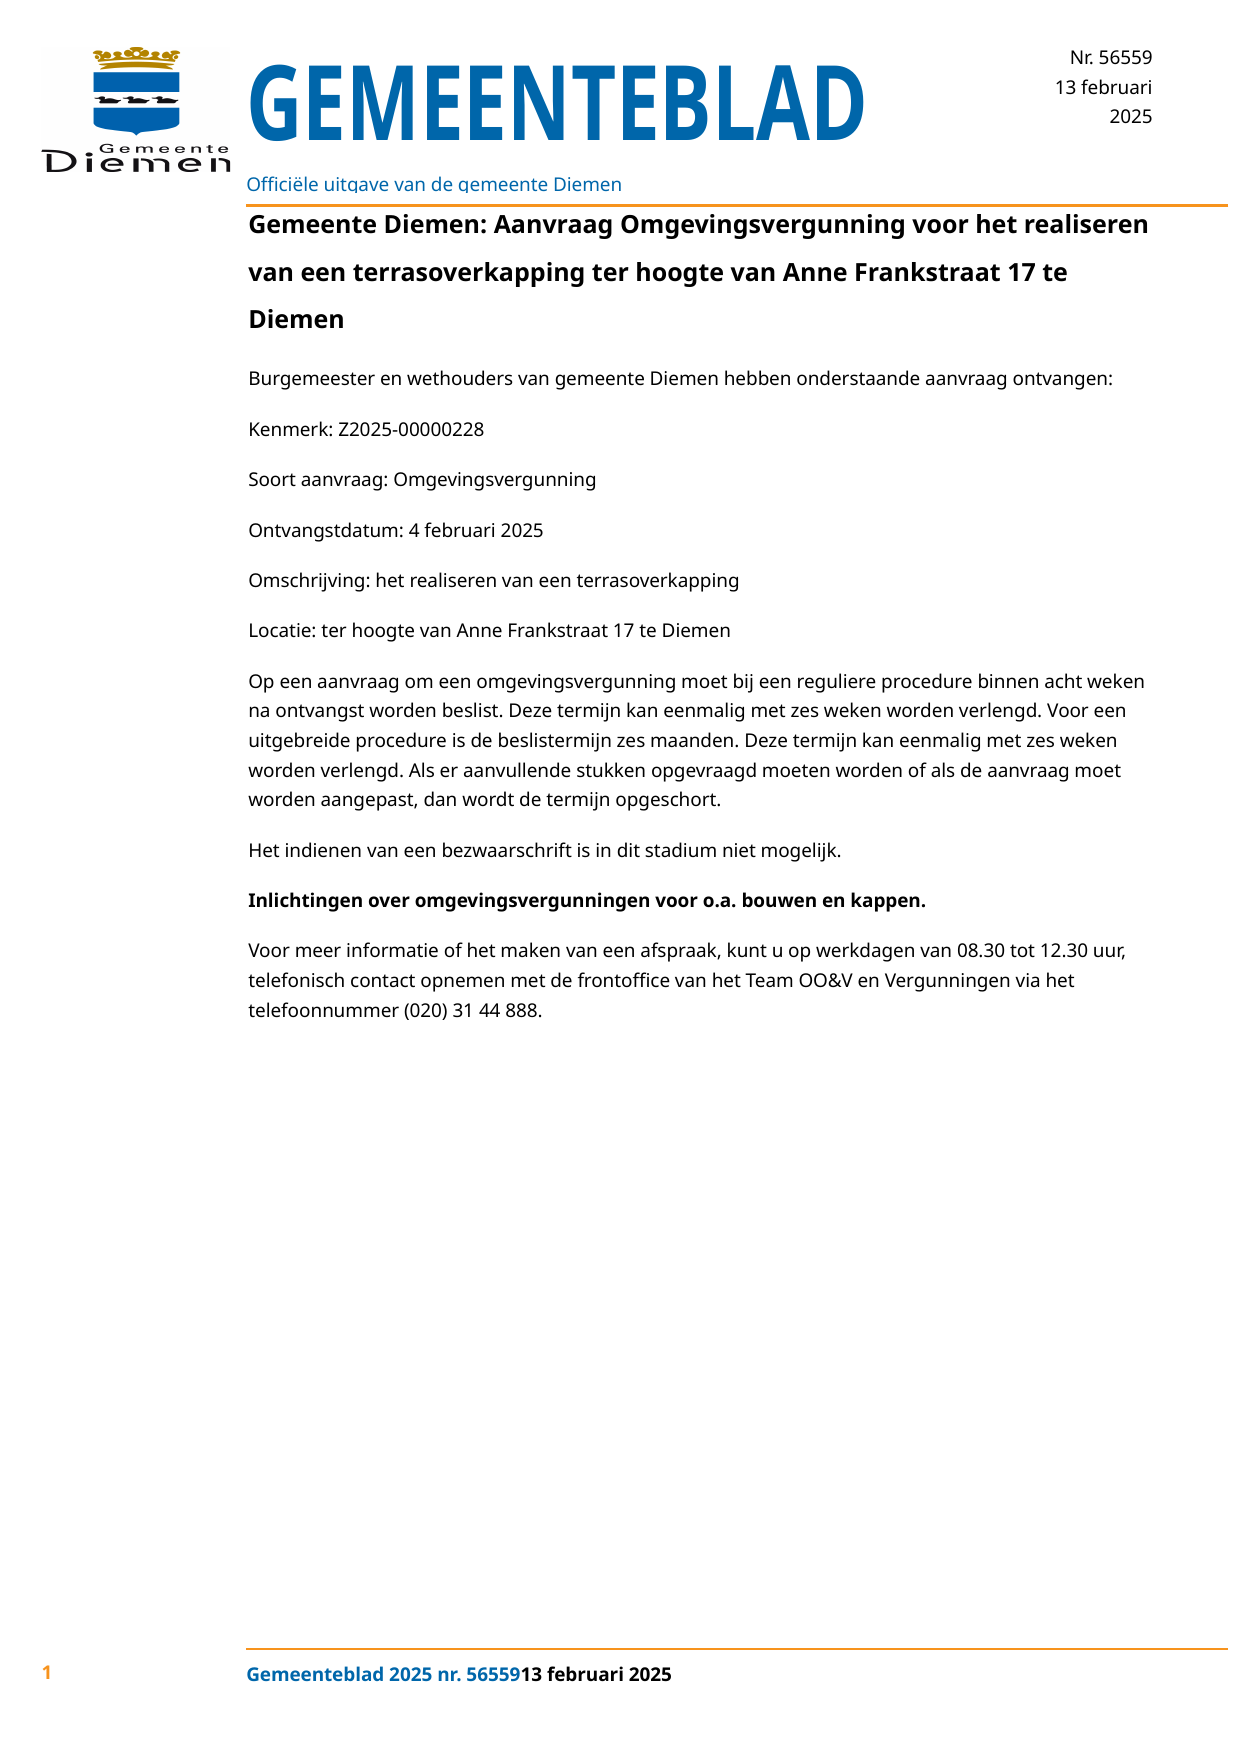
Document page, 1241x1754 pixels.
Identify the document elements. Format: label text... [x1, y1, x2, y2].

text Burgemeester en wethouders van gemeente Diemen hebben onderstaande aanvraag ontvangen: [248, 366, 1152, 391]
text Op een aanvraag om een omgevingsvergunning moet bij een reguliere procedure binnen acht weken na ontvangst worden beslist. Deze termijn kan eenmalig met zes weken worden verlengd. Voor een uitgebreide procedure is de beslistermijn zes maanden. Deze termijn kan eenmalig met zes weken worden verlengd. Als er aanvullende stukken opgevraagd moeten worden of als de aanvraag moet worden aangepast, dan wordt de termijn opgeschort. [248, 668, 1152, 812]
text Omschrijving: het realiseren van een terrasoverkapping [248, 567, 1152, 593]
text Kenmerk: Z2025-00000228 [248, 416, 1152, 442]
text Voor meer informatie of het maken van een afspraak, kunt u op werkdagen van 08.30 tot 12.30 uur, telefonisch contact opnemen met de frontoffice van het Team OO&V en Vergunningen via het telefoonnummer (020) 31 44 888. [248, 938, 1152, 1022]
text Gemeente Diemen: Aanvraag Omgevingsvergunning voor het realiseren van een terrasoverkapping ter hoogte van Anne Frankstraat 17 te Diemen [248, 207, 1152, 336]
text Soort aanvraag: Omgevingsvergunning [248, 466, 1152, 492]
text Inlichtingen over omgevingsvergunningen voor o.a. bouwen en kappen. [248, 887, 1152, 913]
picture [41, 47, 231, 172]
text Ontvangstdatum: 4 februari 2025 [248, 517, 1152, 542]
text Het indienen van een bezwaarschrift is in dit stadium niet mogelijk. [248, 837, 1152, 862]
text Locatie: ter hoogte van Anne Frankstraat 17 te Diemen [248, 618, 1152, 643]
